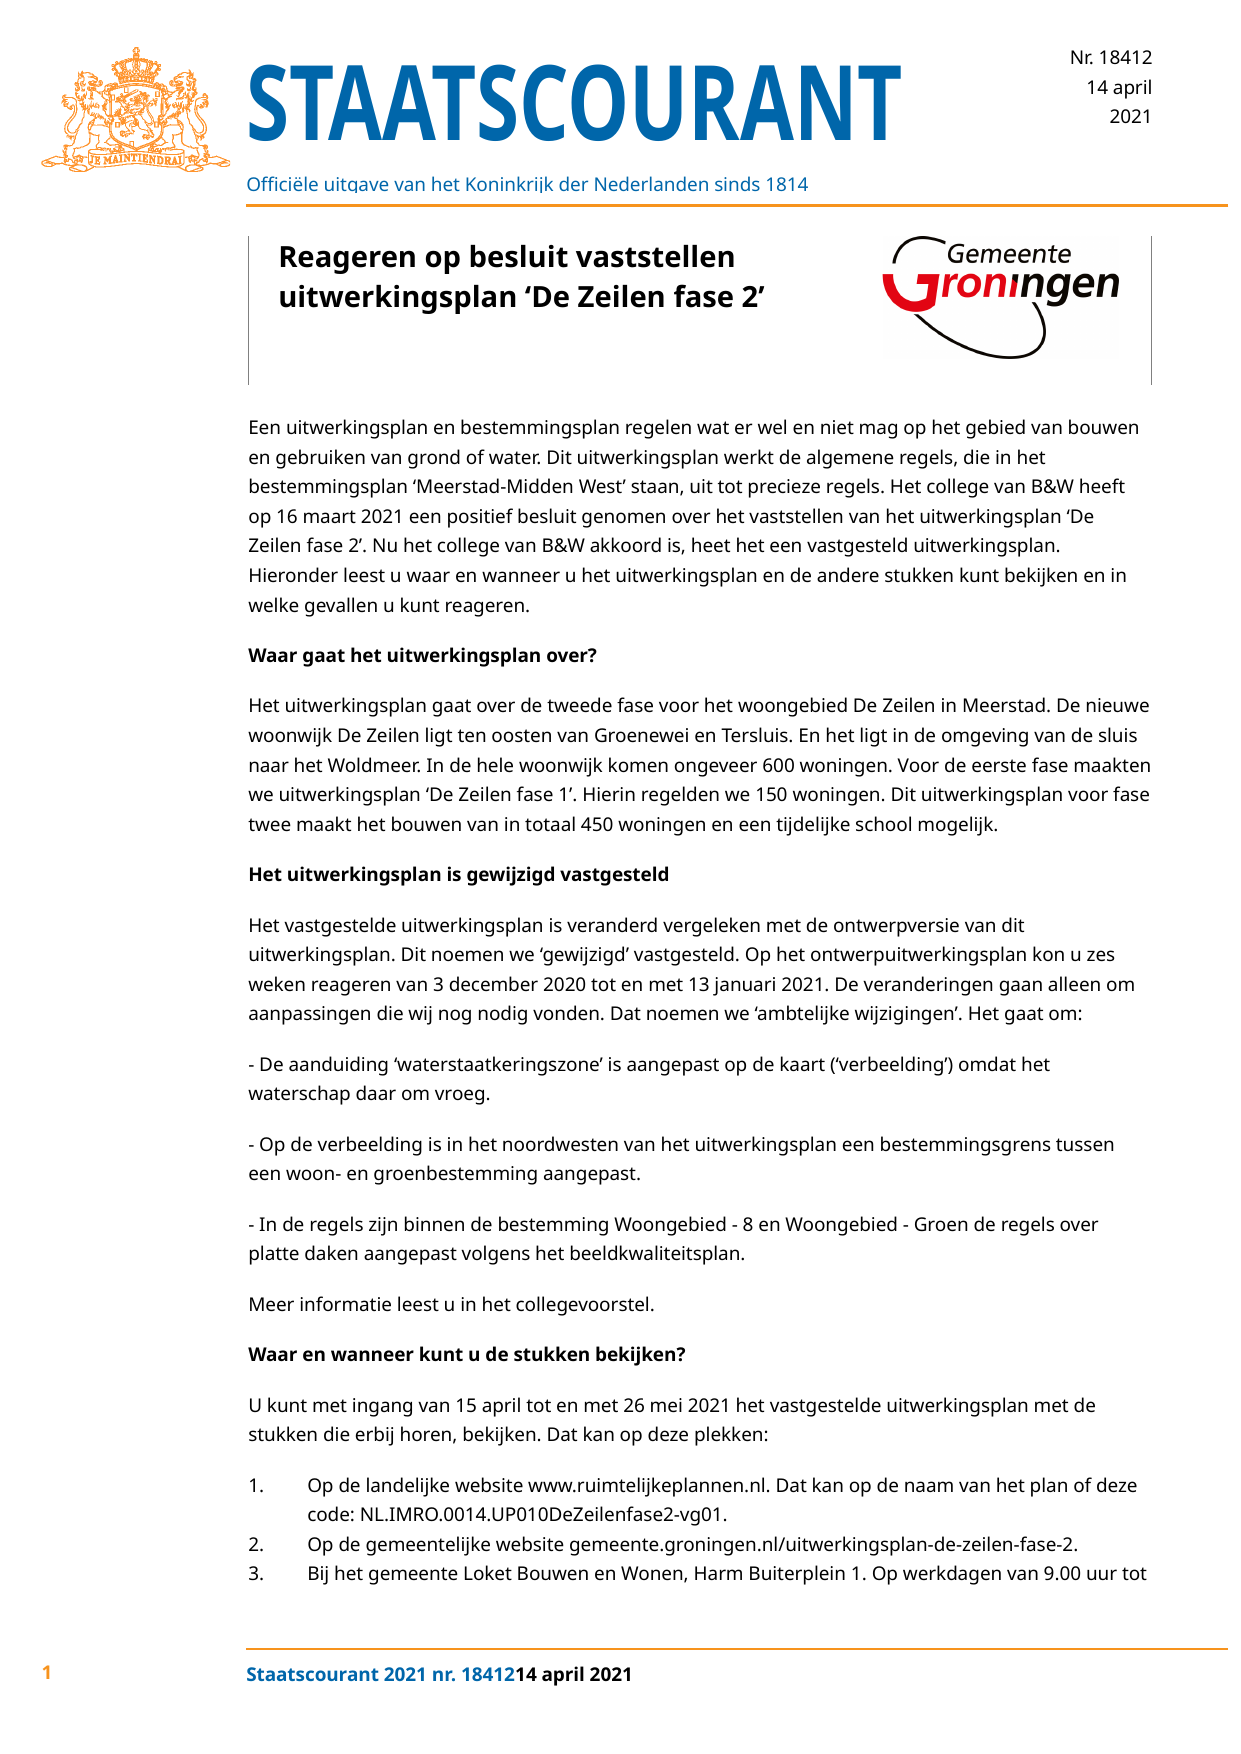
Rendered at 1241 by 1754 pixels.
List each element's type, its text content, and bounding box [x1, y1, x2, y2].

list Op de landelijke website www.ruimtelijkeplannen.nl. Dat kan op de naam van het plan of deze code: NL.IMRO.0014.UP010DeZeilenfase2-vg01. [248, 1472, 1152, 1527]
text Het vastgestelde uitwerkingsplan is veranderd vergeleken met de ontwerpversie van dit uitwerkingsplan. Dit noemen we ‘gewijzigd’ vastgesteld. Op het ontwerpuitwerkingsplan kon u zes weken reageren van 3 december 2020 tot en met 13 januari 2021. De veranderingen gaan alleen om aanpassingen die wij nog nodig vonden. Dat noemen we ‘ambtelijke wijzigingen’. Het gaat om: [248, 912, 1152, 1026]
text Het uitwerkingsplan is gewijzigd vastgesteld [248, 861, 1152, 887]
table_header Reageren op besluit vaststellen uitwerkingsplan ‘De Zeilen fase 2’ [249, 236, 850, 385]
text - In de regels zijn binnen de bestemming Woongebied - 8 en Woongebied - Groen de regels over platte daken aangepast volgens het beeldkwaliteitsplan. [248, 1211, 1152, 1266]
table_header [850, 236, 1151, 385]
list Bij het gemeente Loket Bouwen en Wonen, Harm Buiterplein 1. Op werkdagen van 9.00 uur tot [248, 1561, 1152, 1586]
text U kunt met ingang van 15 april tot en met 26 mei 2021 het vastgestelde uitwerkingsplan met de stukken die erbij horen, bekijken. Dat kan op deze plekken: [248, 1392, 1152, 1447]
text Waar en wanneer kunt u de stukken bekijken? [248, 1341, 1152, 1367]
picture [41, 47, 231, 172]
text - Op de verbeelding is in het noordwesten van het uitwerkingsplan een bestemmingsgrens tussen een woon- en groenbestemming aangepast. [248, 1131, 1152, 1186]
text Een uitwerkingsplan en bestemmingsplan regelen wat er wel en niet mag op het gebied van bouwen en gebruiken van grond of water. Dit uitwerkingsplan werkt de algemene regels, die in het bestemmingsplan ‘Meerstad-Midden West’ staan, uit tot precieze regels. Het college van B&W heeft op 16 maart 2021 een positief besluit genomen over het vaststellen van het uitwerkingsplan ‘De Zeilen fase 2’. Nu het college van B&W akkoord is, heet het een vastgesteld uitwerkingsplan. Hieronder leest u waar en wanneer u het uitwerkingsplan en de andere stukken kunt bekijken en in welke gevallen u kunt reageren. [248, 414, 1152, 617]
picture [882, 236, 1119, 359]
text Het uitwerkingsplan gaat over de tweede fase voor het woongebied De Zeilen in Meerstad. De nieuwe woonwijk De Zeilen ligt ten oosten van Groenewei en Tersluis. En het ligt in de omgeving van de sluis naar het Woldmeer. In de hele woonwijk komen ongeveer 600 woningen. Voor de eerste fase maakten we uitwerkingsplan ‘De Zeilen fase 1’. Hierin regelden we 150 woningen. Dit uitwerkingsplan voor fase twee maakt het bouwen van in totaal 450 woningen en een tijdelijke school mogelijk. [248, 693, 1152, 837]
list Op de gemeentelijke website gemeente.groningen.nl/uitwerkingsplan-de-zeilen-fase-2. [248, 1531, 1152, 1557]
text Meer informatie leest u in het collegevoorstel. [248, 1291, 1152, 1317]
text - De aanduiding ‘waterstaatkeringszone’ is aangepast op de kaart (‘verbeelding’) omdat het waterschap daar om vroeg. [248, 1051, 1152, 1106]
text Waar gaat het uitwerkingsplan over? [248, 642, 1152, 668]
